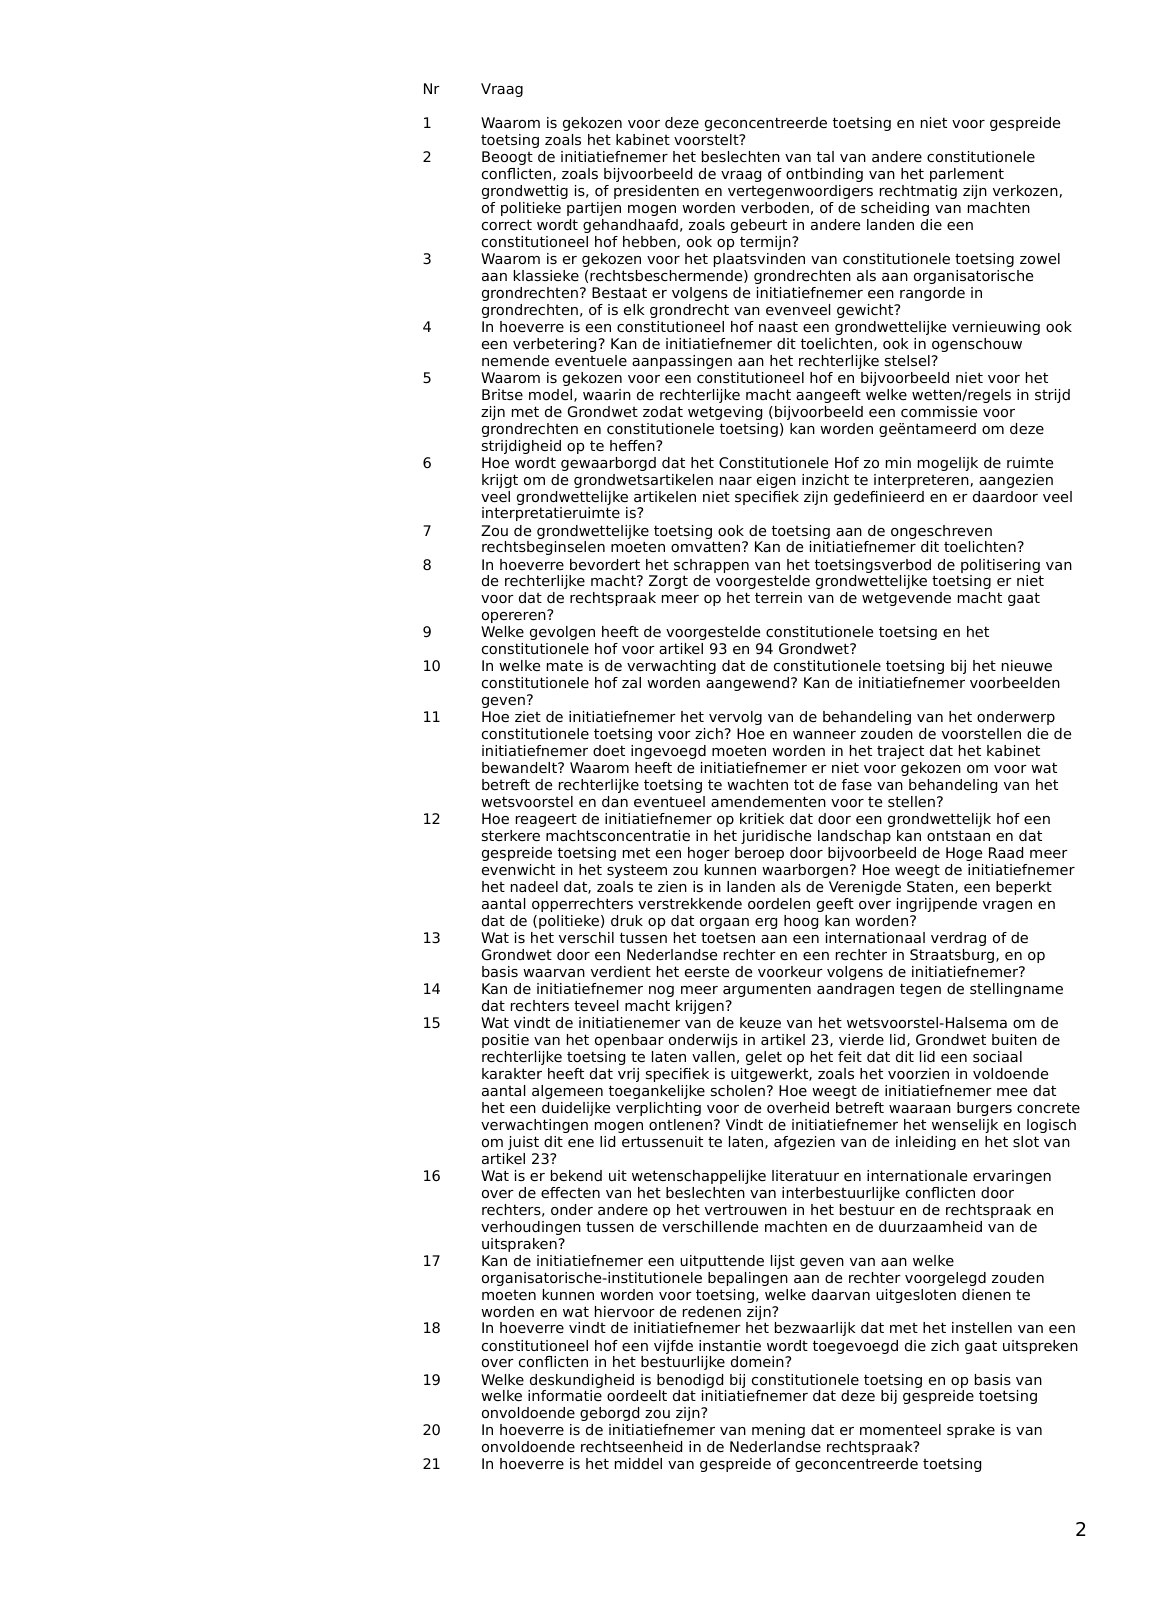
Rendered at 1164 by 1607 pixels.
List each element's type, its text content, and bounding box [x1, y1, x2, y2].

table_cell Beoogt de initiatiefnemer het beslechten van tal van andere constitutionele conflicten, zoals bijvoorbeeld de vraag of ontbinding van het parlement grondwettig is, of presidenten en vertegenwoordigers rechtmatig zijn verkozen, of politieke partijen mogen worden verboden, of de scheiding van machten correct wordt gehandhaafd, zoals gebeurt in andere landen die een constitutioneel hof hebben, ook op termijn? [475, 149, 1087, 251]
table_cell Wat is het verschil tussen het toetsen aan een internationaal verdrag of de Grondwet door een Nederlandse rechter en een rechter in Straatsburg, en op basis waarvan verdient het eerste de voorkeur volgens de initiatiefnemer? [475, 930, 1087, 981]
table_cell In welke mate is de verwachting dat de constitutionele toetsing bij het nieuwe constitutionele hof zal worden aangewend? Kan de initiatiefnemer voorbeelden geven? [475, 658, 1087, 709]
table_cell In hoeverre vindt de initiatiefnemer het bezwaarlijk dat met het instellen van een constitutioneel hof een vijfde instantie wordt toegevoegd die zich gaat uitspreken over conflicten in het bestuurlijke domein? [475, 1320, 1087, 1371]
table_cell 10 [422, 658, 475, 709]
table_cell Wat is er bekend uit wetenschappelijke literatuur en internationale ervaringen over de effecten van het beslechten van interbestuurlijke conflicten door rechters, onder andere op het vertrouwen in het bestuur en de rechtspraak en verhoudingen tussen de verschillende machten en de duurzaamheid van de uitspraken? [475, 1168, 1087, 1252]
table_cell Kan de initiatiefnemer nog meer argumenten aandragen tegen de stellingname dat rechters teveel macht krijgen? [475, 981, 1087, 1015]
table_cell 5 [422, 370, 475, 454]
table_cell Waarom is gekozen voor een constitutioneel hof en bijvoorbeeld niet voor het Britse model, waarin de rechterlijke macht aangeeft welke wetten/regels in strijd zijn met de Grondwet zodat wetgeving (bijvoorbeeld een commissie voor grondrechten en constitutionele toetsing) kan worden geëntameerd om deze strijdigheid op te heffen? [475, 370, 1087, 454]
table_cell In hoeverre is de initiatiefnemer van mening dat er momenteel sprake is van onvoldoende rechtseenheid in de Nederlandse rechtspraak? [475, 1422, 1087, 1456]
table_cell Welke deskundigheid is benodigd bij constitutionele toetsing en op basis van welke informatie oordeelt dat initiatiefnemer dat deze bij gespreide toetsing onvoldoende geborgd zou zijn? [475, 1371, 1087, 1422]
table_cell 14 [422, 981, 475, 1015]
table_cell 11 [422, 709, 475, 811]
table_cell 9 [422, 624, 475, 658]
table_cell Hoe wordt gewaarborgd dat het Constitutionele Hof zo min mogelijk de ruimte krijgt om de grondwetsartikelen naar eigen inzicht te interpreteren, aangezien veel grondwettelijke artikelen niet specifiek zijn gedefinieerd en er daardoor veel interpretatieruimte is? [475, 455, 1087, 522]
table_cell 1 [422, 115, 475, 149]
table_cell In hoeverre is een constitutioneel hof naast een grondwettelijke vernieuwing ook een verbetering? Kan de initiatiefnemer dit toelichten, ook in ogenschouw nemende eventuele aanpassingen aan het rechterlijke stelsel? [475, 319, 1087, 369]
table_cell 20 [422, 1422, 475, 1456]
table_cell 8 [422, 556, 475, 624]
table_cell 15 [422, 1015, 475, 1168]
table_cell 21 [422, 1456, 475, 1473]
table_cell Hoe reageert de initiatiefnemer op kritiek dat door een grondwettelijk hof een sterkere machtsconcentratie in het juridische landschap kan ontstaan en dat gespreide toetsing met een hoger beroep door bijvoorbeeld de Hoge Raad meer evenwicht in het systeem zou kunnen waarborgen? Hoe weegt de initiatiefnemer het nadeel dat, zoals te zien is in landen als de Verenigde Staten, een beperkt aantal opperrechters verstrekkende oordelen geeft over ingrijpende vragen en dat de (politieke) druk op dat orgaan erg hoog kan worden? [475, 811, 1087, 930]
table_cell 17 [422, 1253, 475, 1320]
table_cell 12 [422, 811, 475, 930]
table_cell Zou de grondwettelijke toetsing ook de toetsing aan de ongeschreven rechtsbeginselen moeten omvatten? Kan de initiatiefnemer dit toelichten? [475, 523, 1087, 556]
table_cell Welke gevolgen heeft de voorgestelde constitutionele toetsing en het constitutionele hof voor artikel 93 en 94 Grondwet? [475, 624, 1087, 658]
table_header Nr [422, 81, 475, 98]
table_cell 16 [422, 1168, 475, 1252]
table_cell Waarom is gekozen voor deze geconcentreerde toetsing en niet voor gespreide toetsing zoals het kabinet voorstelt? [475, 115, 1087, 149]
table_cell 6 [422, 455, 475, 522]
table_cell 18 [422, 1320, 475, 1371]
table_cell Kan de initiatiefnemer een uitputtende lijst geven van aan welke organisatorische-institutionele bepalingen aan de rechter voorgelegd zouden moeten kunnen worden voor toetsing, welke daarvan uitgesloten dienen te worden en wat hiervoor de redenen zijn? [475, 1253, 1087, 1320]
table_cell Hoe ziet de initiatiefnemer het vervolg van de behandeling van het onderwerp constitutionele toetsing voor zich? Hoe en wanneer zouden de voorstellen die de initiatiefnemer doet ingevoegd moeten worden in het traject dat het kabinet bewandelt? Waarom heeft de initiatiefnemer er niet voor gekozen om voor wat betreft de rechterlijke toetsing te wachten tot de fase van behandeling van het wetsvoorstel en dan eventueel amendementen voor te stellen? [475, 709, 1087, 811]
table_cell 19 [422, 1371, 475, 1422]
table_header Vraag [475, 81, 1087, 98]
table_cell 2 [422, 149, 475, 251]
table_cell 13 [422, 930, 475, 981]
table_cell In hoeverre is het middel van gespreide of geconcentreerde toetsing [475, 1456, 1087, 1473]
table_cell Wat vindt de initiatienemer van de keuze van het wetsvoorstel-Halsema om de positie van het openbaar onderwijs in artikel 23, vierde lid, Grondwet buiten de rechterlijke toetsing te laten vallen, gelet op het feit dat dit lid een sociaal karakter heeft dat vrij specifiek is uitgewerkt, zoals het voorzien in voldoende aantal algemeen toegankelijke scholen? Hoe weegt de initiatiefnemer mee dat het een duidelijke verplichting voor de overheid betreft waaraan burgers concrete verwachtingen mogen ontlenen? Vindt de initiatiefnemer het wenselijk en logisch om juist dit ene lid ertussenuit te laten, afgezien van de inleiding en het slot van artikel 23? [475, 1015, 1087, 1168]
table_cell [422, 98, 475, 115]
table_cell In hoeverre bevordert het schrappen van het toetsingsverbod de politisering van de rechterlijke macht? Zorgt de voorgestelde grondwettelijke toetsing er niet voor dat de rechtspraak meer op het terrein van de wetgevende macht gaat opereren? [475, 556, 1087, 624]
table_cell Waarom is er gekozen voor het plaatsvinden van constitutionele toetsing zowel aan klassieke (rechtsbeschermende) grondrechten als aan organisatorische grondrechten? Bestaat er volgens de initiatiefnemer een rangorde in grondrechten, of is elk grondrecht van evenveel gewicht? [475, 251, 1087, 319]
table_cell 3 [422, 251, 475, 319]
table_cell [475, 98, 1087, 115]
table_cell 4 [422, 319, 475, 369]
table_cell 7 [422, 523, 475, 556]
